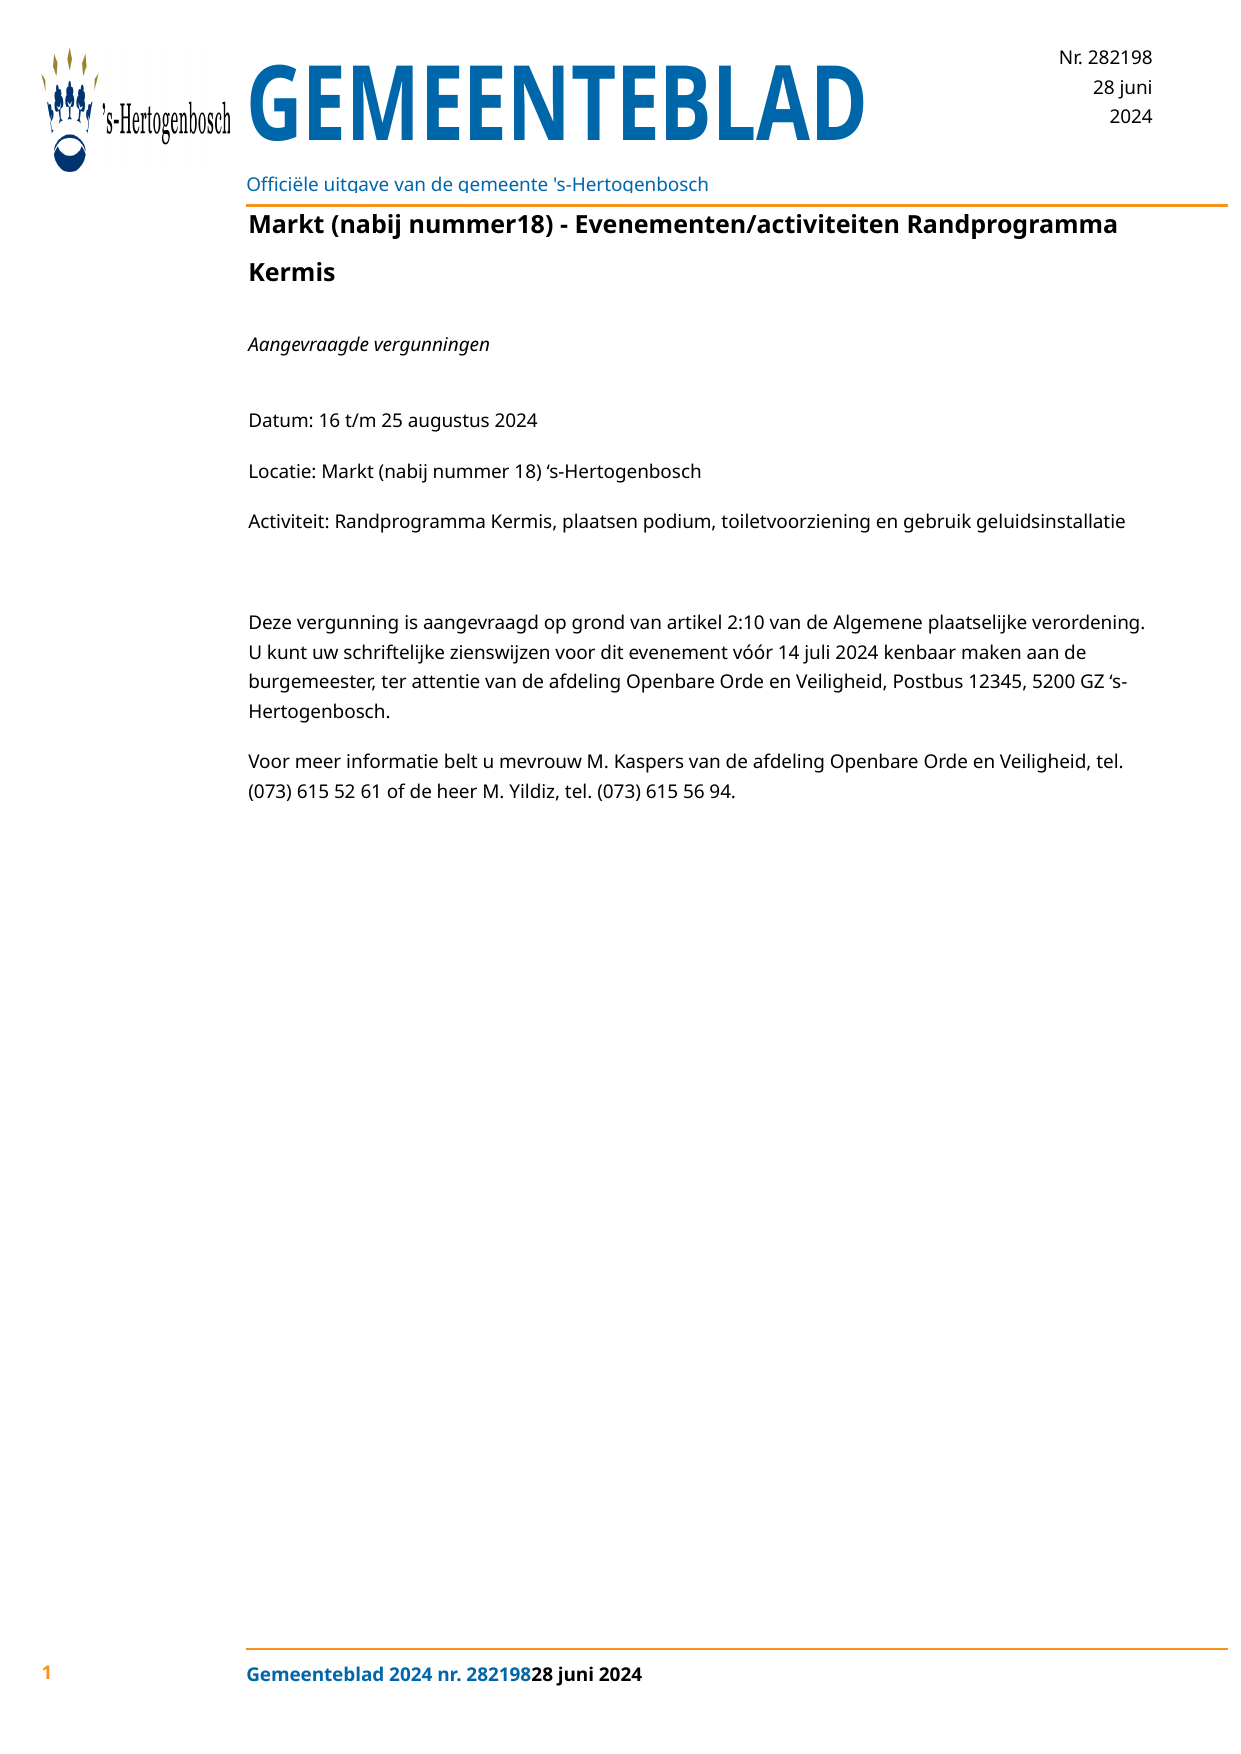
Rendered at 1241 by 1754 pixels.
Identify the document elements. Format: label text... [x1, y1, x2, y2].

text Activiteit: Randprogramma Kermis, plaatsen podium, toiletvoorziening en gebruik geluidsinstallatie [248, 508, 1152, 534]
text Aangevraagde vergunningen [248, 331, 1152, 357]
text Markt (nabij nummer18) - Evenementen/activiteiten Randprogramma Kermis [248, 207, 1152, 288]
picture [41, 47, 231, 172]
text Datum: 16 t/m 25 augustus 2024 [248, 408, 1152, 433]
text Deze vergunning is aangevraagd op grond van artikel 2:10 van de Algemene plaatselijke verordening. U kunt uw schriftelijke zienswijzen voor dit evenement vóór 14 juli 2024 kenbaar maken aan de burgemeester, ter attentie van de afdeling Openbare Orde en Veiligheid, Postbus 12345, 5200 GZ ‘s-Hertogenbosch. [248, 609, 1152, 724]
text Locatie: Markt (nabij nummer 18) ‘s-Hertogenbosch [248, 458, 1152, 484]
text Voor meer informatie belt u mevrouw M. Kaspers van de afdeling Openbare Orde en Veiligheid, tel. (073) 615 52 61 of de heer M. Yildiz, tel. (073) 615 56 94. [248, 748, 1152, 804]
